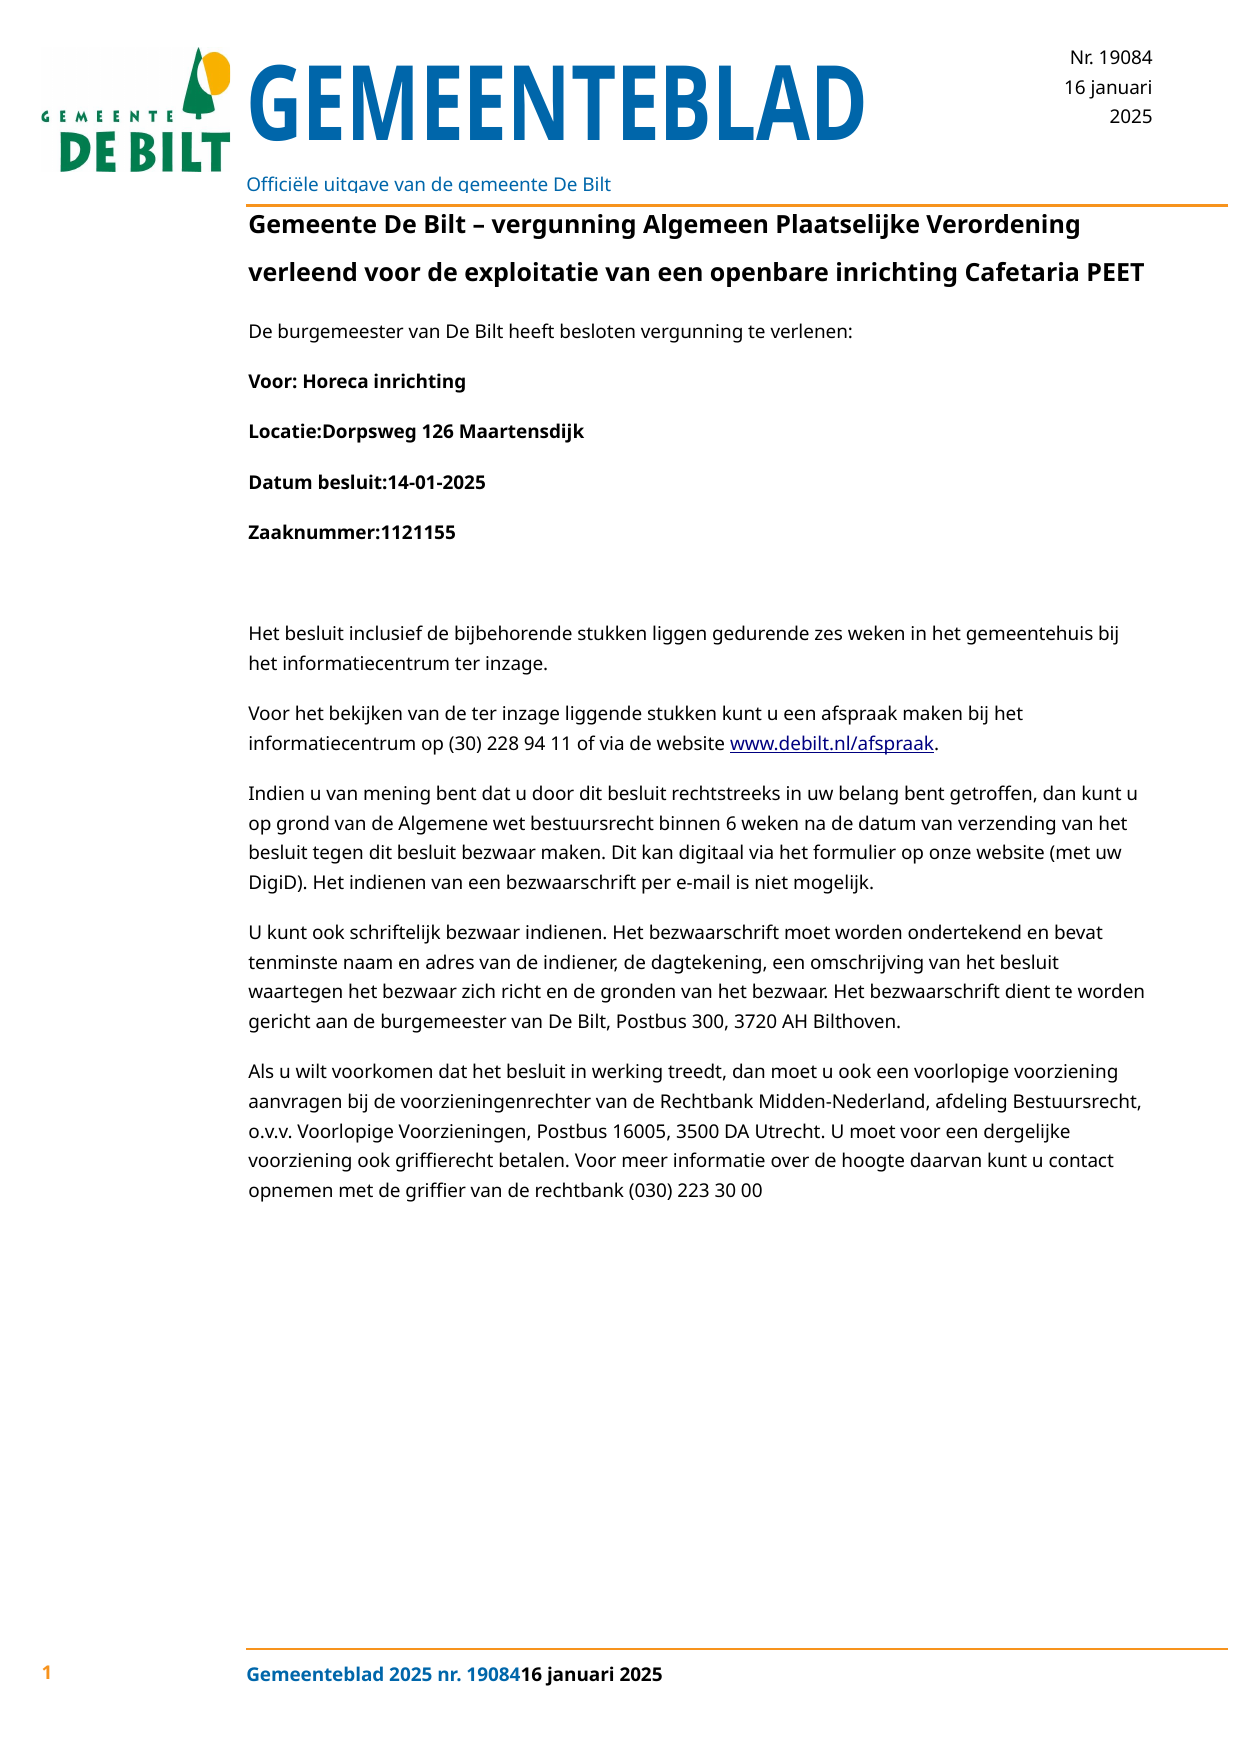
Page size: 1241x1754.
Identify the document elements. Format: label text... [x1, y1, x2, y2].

text Gemeente De Bilt – vergunning Algemeen Plaatselijke Verordening verleend voor de exploitatie van een openbare inrichting Cafetaria PEET [248, 207, 1152, 288]
text Zaaknummer:1121155 [248, 519, 1152, 545]
text Het besluit inclusief de bijbehorende stukken liggen gedurende zes weken in het gemeentehuis bij het informatiecentrum ter inzage. [248, 620, 1152, 676]
text Locatie:Dorpsweg 126 Maartensdijk [248, 419, 1152, 444]
text Als u wilt voorkomen dat het besluit in werking treedt, dan moet u ook een voorlopige voorziening aanvragen bij de voorzieningenrechter van de Rechtbank Midden-Nederland, afdeling Bestuursrecht, o.v.v. Voorlopige Voorzieningen, Postbus 16005, 3500 DA Utrecht. U moet voor een dergelijke voorziening ook griffierecht betalen. Voor meer informatie over de hoogte daarvan kunt u contact opnemen met de griffier van de rechtbank (030) 223 30 00 [248, 1059, 1152, 1203]
text Indien u van mening bent dat u door dit besluit rechtstreeks in uw belang bent getroffen, dan kunt u op grond van de Algemene wet bestuursrecht binnen 6 weken na de datum van verzending van het besluit tegen dit besluit bezwaar maken. Dit kan digitaal via het formulier op onze website (met uw DigiD). Het indienen van een bezwaarschrift per e-mail is niet mogelijk. [248, 780, 1152, 895]
picture [41, 47, 231, 172]
text Voor het bekijken van de ter inzage liggende stukken kunt u een afspraak maken bij het informatiecentrum op (30) 228 94 11 of via de website www.debilt.nl/afspraak. [248, 700, 1152, 756]
text Voor: Horeca inrichting [248, 368, 1152, 394]
text Datum besluit:14-01-2025 [248, 469, 1152, 495]
text De burgemeester van De Bilt heeft besloten vergunning te verlenen: [248, 318, 1152, 344]
text U kunt ook schriftelijk bezwaar indienen. Het bezwaarschrift moet worden ondertekend en bevat tenminste naam en adres van de indiener, de dagtekening, een omschrijving van het besluit waartegen het bezwaar zich richt en de gronden van het bezwaar. Het bezwaarschrift dient te worden gericht aan de burgemeester van De Bilt, Postbus 300, 3720 AH Bilthoven. [248, 919, 1152, 1034]
